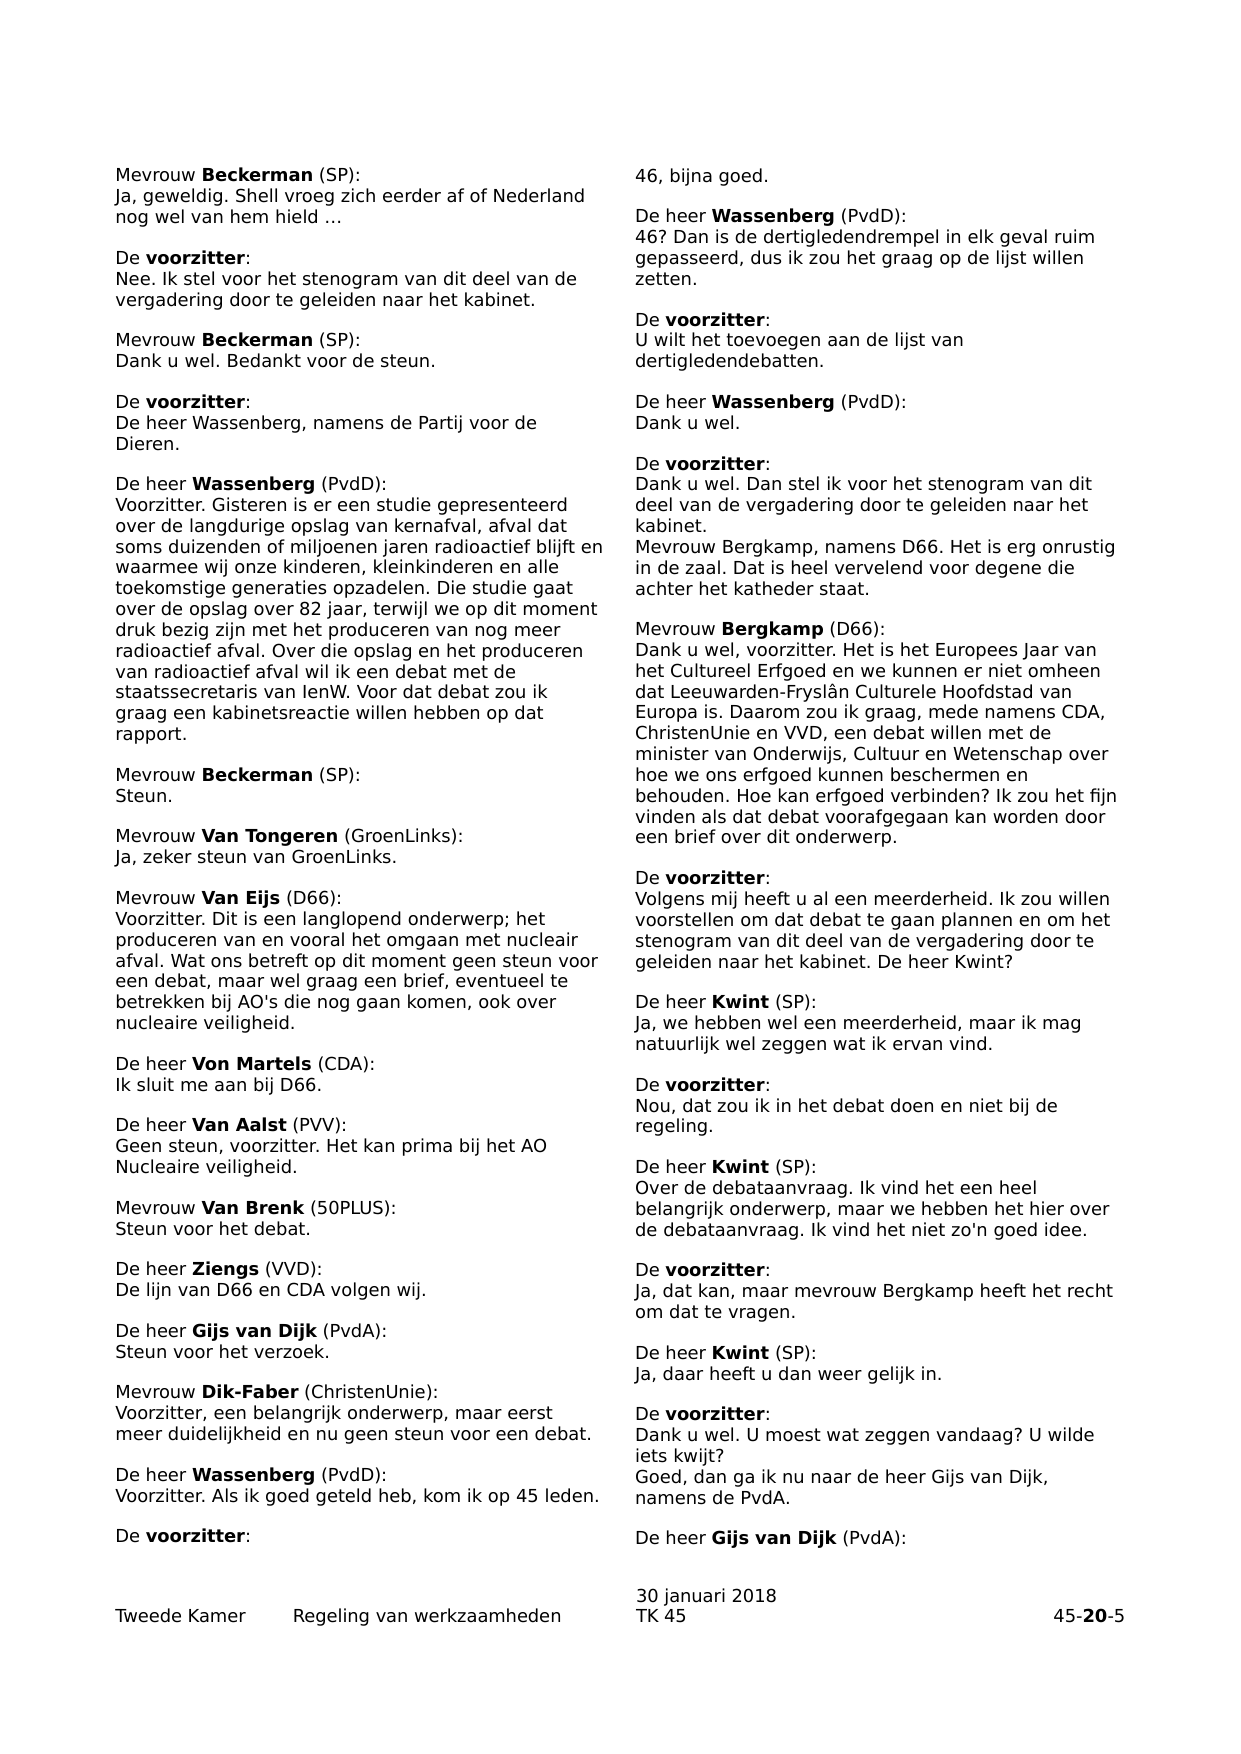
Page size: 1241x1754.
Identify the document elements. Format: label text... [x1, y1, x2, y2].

text Voorzitter, een belangrijk onderwerp, maar eerst meer duidelijkheid en nu geen steun voor een debat. [115, 1403, 605, 1445]
text De heer Von Martels (CDA): [115, 1054, 605, 1074]
text De voorzitter: [635, 309, 1125, 330]
text Over de debataanvraag. Ik vind het een heel belangrijk onderwerp, maar we hebben het hier over de debataanvraag. Ik vind het niet zo'n goed idee. [635, 1178, 1125, 1240]
text Mevrouw Beckerman (SP): [115, 330, 605, 351]
text Dank u wel. U moest wat zeggen vandaag? U wilde iets kwijt? [635, 1425, 1125, 1467]
text De heer Gijs van Dijk (PvdA): [635, 1528, 1125, 1549]
text De voorzitter: [115, 1526, 605, 1547]
text De voorzitter: [635, 1404, 1125, 1425]
text Dank u wel. Bedankt voor de steun. [115, 351, 605, 372]
text Mevrouw Van Eijs (D66): [115, 888, 605, 909]
text Mevrouw Van Tongeren (GroenLinks): [115, 826, 605, 847]
text De voorzitter: [635, 1074, 1125, 1095]
text De heer Wassenberg (PvdD): [115, 1465, 605, 1485]
text De voorzitter: [115, 392, 605, 412]
text Mevrouw Beckerman (SP): [115, 165, 605, 186]
text Ja, daar heeft u dan weer gelijk in. [635, 1363, 1125, 1384]
text Dank u wel, voorzitter. Het is het Europees Jaar van het Cultureel Erfgoed en we kunnen er niet omheen dat Leeuwarden-Fryslân Culturele Hoofdstad van Europa is. Daarom zou ik graag, mede namens CDA, ChristenUnie en VVD, een debat willen met de minister van Onderwijs, Cultuur en Wetenschap over hoe we ons erfgoed kunnen beschermen en behouden. Hoe kan erfgoed verbinden? Ik zou het fijn vinden als dat debat voorafgegaan kan worden door een brief over dit onderwerp. [635, 640, 1125, 848]
text De heer Kwint (SP): [635, 992, 1125, 1013]
text Nou, dat zou ik in het debat doen en niet bij de regeling. [635, 1095, 1125, 1137]
text Dank u wel. [635, 412, 1125, 433]
text Steun voor het verzoek. [115, 1341, 605, 1362]
text De heer Wassenberg, namens de Partij voor de Dieren. [115, 412, 605, 454]
text De lijn van D66 en CDA volgen wij. [115, 1280, 605, 1301]
text De voorzitter: [635, 1260, 1125, 1281]
text U wilt het toevoegen aan de lijst van dertigledendebatten. [635, 330, 1125, 372]
text De voorzitter: [635, 453, 1125, 474]
text Voorzitter. Dit is een langlopend onderwerp; het produceren van en vooral het omgaan met nucleair afval. Wat ons betreft op dit moment geen steun voor een debat, maar wel graag een brief, eventueel te betrekken bij AO's die nog gaan komen, ook over nucleaire veiligheid. [115, 909, 605, 1034]
text Ja, zeker steun van GroenLinks. [115, 847, 605, 868]
text Voorzitter. Gisteren is er een studie gepresenteerd over de langdurige opslag van kernafval, afval dat soms duizenden of miljoenen jaren radioactief blijft en waarmee wij onze kinderen, kleinkinderen en alle toekomstige generaties opzadelen. Die studie gaat over de opslag over 82 jaar, terwijl we op dit moment druk bezig zijn met het produceren van nog meer radioactief afval. Over die opslag en het produceren van radioactief afval wil ik een debat met de staatssecretaris van IenW. Voor dat debat zou ik graag een kabinetsreactie willen hebben op dat rapport. [115, 495, 605, 745]
text 46? Dan is de dertigledendrempel in elk geval ruim gepasseerd, dus ik zou het graag op de lijst willen zetten. [635, 227, 1125, 289]
text Mevrouw Beckerman (SP): [115, 765, 605, 786]
text Ja, we hebben wel een meerderheid, maar ik mag natuurlijk wel zeggen wat ik ervan vind. [635, 1013, 1125, 1054]
text Voorzitter. Als ik goed geteld heb, kom ik op 45 leden. [115, 1485, 605, 1506]
text De heer Kwint (SP): [635, 1343, 1125, 1363]
text Volgens mij heeft u al een meerderheid. Ik zou willen voorstellen om dat debat te gaan plannen en om het stenogram van dit deel van de vergadering door te geleiden naar het kabinet. De heer Kwint? [635, 889, 1125, 972]
text Mevrouw Dik-Faber (ChristenUnie): [115, 1382, 605, 1403]
text De heer Wassenberg (PvdD): [635, 206, 1125, 227]
text De heer Ziengs (VVD): [115, 1259, 605, 1280]
text De heer Kwint (SP): [635, 1157, 1125, 1178]
text De voorzitter: [635, 868, 1125, 889]
text Mevrouw Bergkamp, namens D66. Het is erg onrustig in de zaal. Dat is heel vervelend voor degene die achter het katheder staat. [635, 537, 1125, 599]
text Steun. [115, 786, 605, 806]
text De voorzitter: [115, 248, 605, 268]
text Ik sluit me aan bij D66. [115, 1074, 605, 1095]
text De heer Wassenberg (PvdD): [635, 392, 1125, 412]
text Steun voor het debat. [115, 1218, 605, 1239]
text De heer Gijs van Dijk (PvdA): [115, 1321, 605, 1341]
text Ja, geweldig. Shell vroeg zich eerder af of Nederland nog wel van hem hield … [115, 186, 605, 228]
text Mevrouw Bergkamp (D66): [635, 619, 1125, 640]
text De heer Wassenberg (PvdD): [115, 474, 605, 495]
text Geen steun, voorzitter. Het kan prima bij het AO Nucleaire veiligheid. [115, 1136, 605, 1178]
text Dank u wel. Dan stel ik voor het stenogram van dit deel van de vergadering door te geleiden naar het kabinet. [635, 474, 1125, 537]
text Nee. Ik stel voor het stenogram van dit deel van de vergadering door te geleiden naar het kabinet. [115, 268, 605, 310]
text Mevrouw Van Brenk (50PLUS): [115, 1198, 605, 1218]
text Ja, dat kan, maar mevrouw Bergkamp heeft het recht om dat te vragen. [635, 1281, 1125, 1323]
text Goed, dan ga ik nu naar de heer Gijs van Dijk, namens de PvdA. [635, 1467, 1125, 1508]
text De heer Van Aalst (PVV): [115, 1115, 605, 1136]
text 46, bijna goed. [635, 165, 1125, 186]
